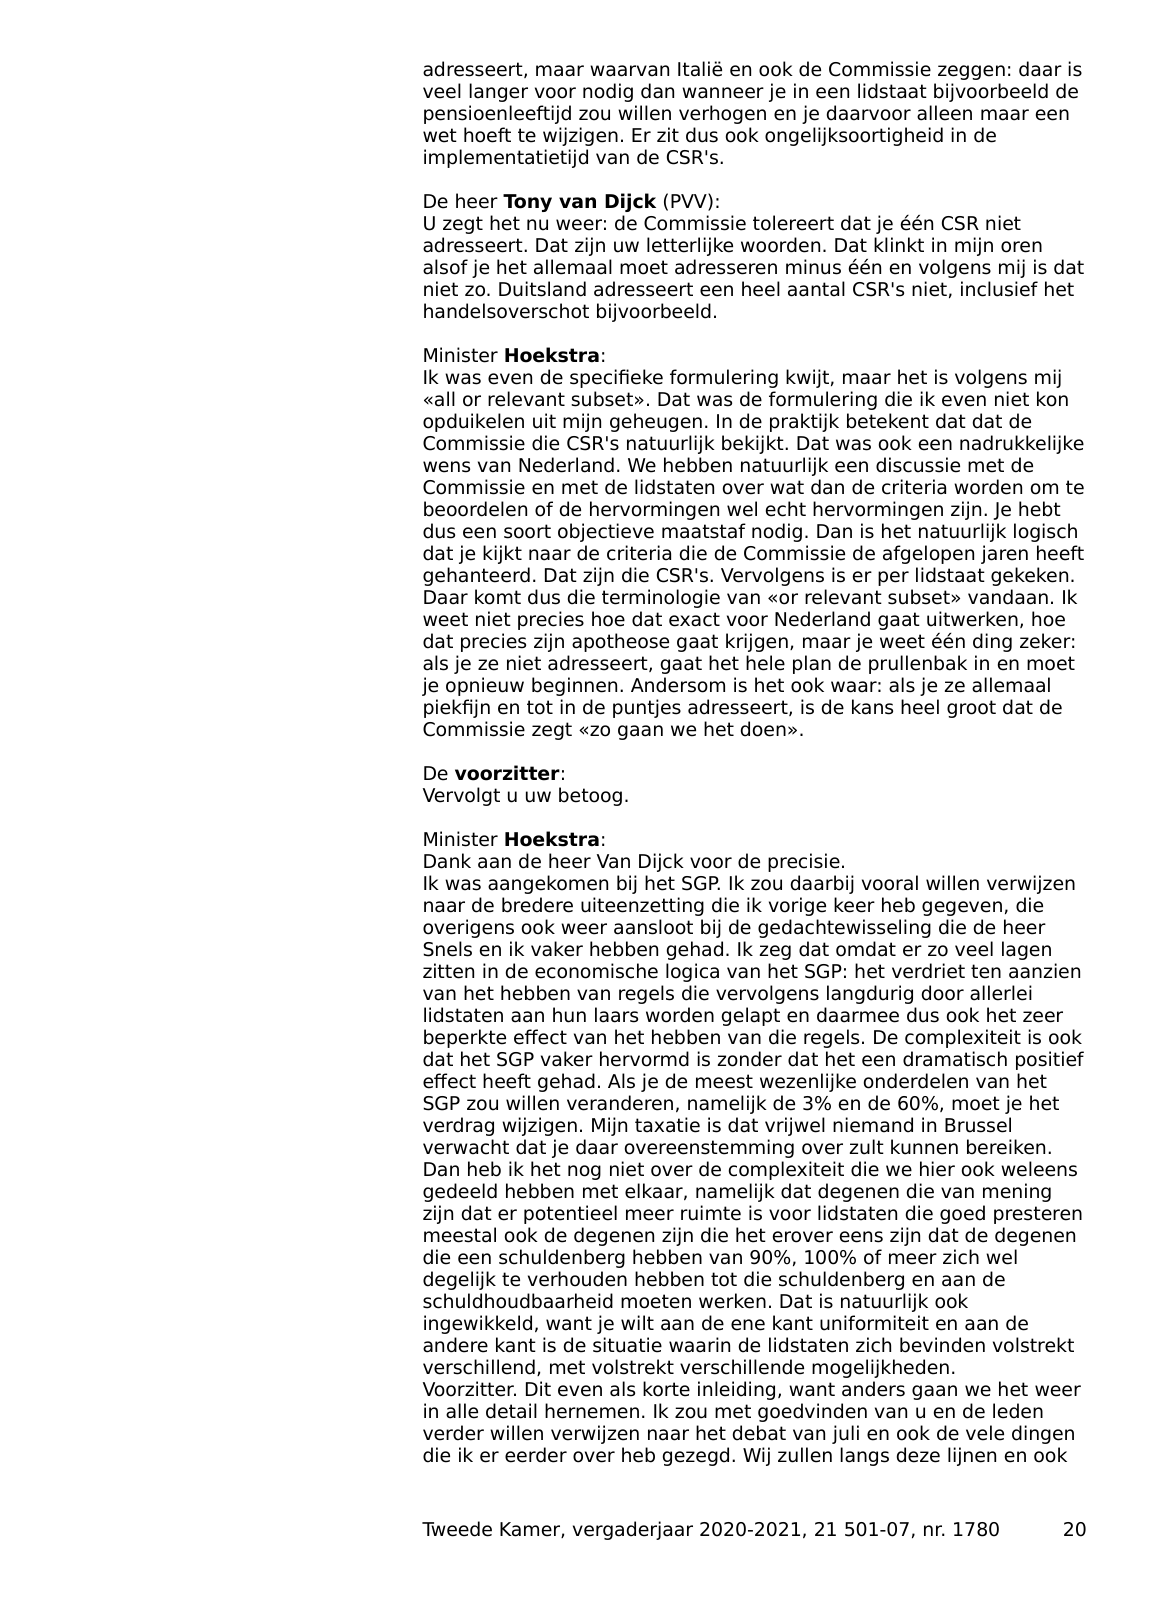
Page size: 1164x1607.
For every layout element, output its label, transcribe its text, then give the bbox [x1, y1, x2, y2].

text U zegt het nu weer: de Commissie tolereert dat je één CSR niet adresseert. Dat zijn uw letterlijke woorden. Dat klinkt in mijn oren alsof je het allemaal moet adresseren minus één en volgens mij is dat niet zo. Duitsland adresseert een heel aantal CSR's niet, inclusief het handelsoverschot bijvoorbeeld. [422, 213, 1087, 323]
text De heer Tony van Dijck (PVV): [422, 191, 1087, 213]
text Vervolgt u uw betoog. [422, 785, 1087, 807]
text De voorzitter: [422, 763, 1087, 785]
text Ik was even de specifieke formulering kwijt, maar het is volgens mij «all or relevant subset». Dat was de formulering die ik even niet kon opduikelen uit mijn geheugen. In de praktijk betekent dat dat de Commissie die CSR's natuurlijk bekijkt. Dat was ook een nadrukkelijke wens van Nederland. We hebben natuurlijk een discussie met de Commissie en met de lidstaten over wat dan de criteria worden om te beoordelen of de hervormingen wel echt hervormingen zijn. Je hebt dus een soort objectieve maatstaf nodig. Dan is het natuurlijk logisch dat je kijkt naar de criteria die de Commissie de afgelopen jaren heeft gehanteerd. Dat zijn die CSR's. Vervolgens is er per lidstaat gekeken. Daar komt dus die terminologie van «or relevant subset» vandaan. Ik weet niet precies hoe dat exact voor Nederland gaat uitwerken, hoe dat precies zijn apotheose gaat krijgen, maar je weet één ding zeker: als je ze niet adresseert, gaat het hele plan de prullenbak in en moet je opnieuw beginnen. Andersom is het ook waar: als je ze allemaal piekfijn en tot in de puntjes adresseert, is de kans heel groot dat de Commissie zegt «zo gaan we het doen». [422, 367, 1087, 741]
text Ik was aangekomen bij het SGP. Ik zou daarbij vooral willen verwijzen naar de bredere uiteenzetting die ik vorige keer heb gegeven, die overigens ook weer aansloot bij de gedachtewisseling die de heer Snels en ik vaker hebben gehad. Ik zeg dat omdat er zo veel lagen zitten in de economische logica van het SGP: het verdriet ten aanzien van het hebben van regels die vervolgens langdurig door allerlei lidstaten aan hun laars worden gelapt en daarmee dus ook het zeer beperkte effect van het hebben van die regels. De complexiteit is ook dat het SGP vaker hervormd is zonder dat het een dramatisch positief effect heeft gehad. Als je de meest wezenlijke onderdelen van het SGP zou willen veranderen, namelijk de 3% en de 60%, moet je het verdrag wijzigen. Mijn taxatie is dat vrijwel niemand in Brussel verwacht dat je daar overeenstemming over zult kunnen bereiken. [422, 873, 1087, 1159]
text Minister Hoekstra: [422, 345, 1087, 367]
text adresseert, maar waarvan Italië en ook de Commissie zeggen: daar is veel langer voor nodig dan wanneer je in een lidstaat bijvoorbeeld de pensioenleeftijd zou willen verhogen en je daarvoor alleen maar een wet hoeft te wijzigen. Er zit dus ook ongelijksoortigheid in de implementatietijd van de CSR's. [422, 59, 1087, 169]
text Voorzitter. Dit even als korte inleiding, want anders gaan we het weer in alle detail hernemen. Ik zou met goedvinden van u en de leden verder willen verwijzen naar het debat van juli en ook de vele dingen die ik er eerder over heb gezegd. Wij zullen langs deze lijnen en ook [422, 1379, 1087, 1467]
text Minister Hoekstra: [422, 829, 1087, 851]
text Dan heb ik het nog niet over de complexiteit die we hier ook weleens gedeeld hebben met elkaar, namelijk dat degenen die van mening zijn dat er potentieel meer ruimte is voor lidstaten die goed presteren meestal ook de degenen zijn die het erover eens zijn dat de degenen die een schuldenberg hebben van 90%, 100% of meer zich wel degelijk te verhouden hebben tot die schuldenberg en aan de schuldhoudbaarheid moeten werken. Dat is natuurlijk ook ingewikkeld, want je wilt aan de ene kant uniformiteit en aan de andere kant is de situatie waarin de lidstaten zich bevinden volstrekt verschillend, met volstrekt verschillende mogelijkheden. [422, 1159, 1087, 1379]
text Dank aan de heer Van Dijck voor de precisie. [422, 851, 1087, 873]
